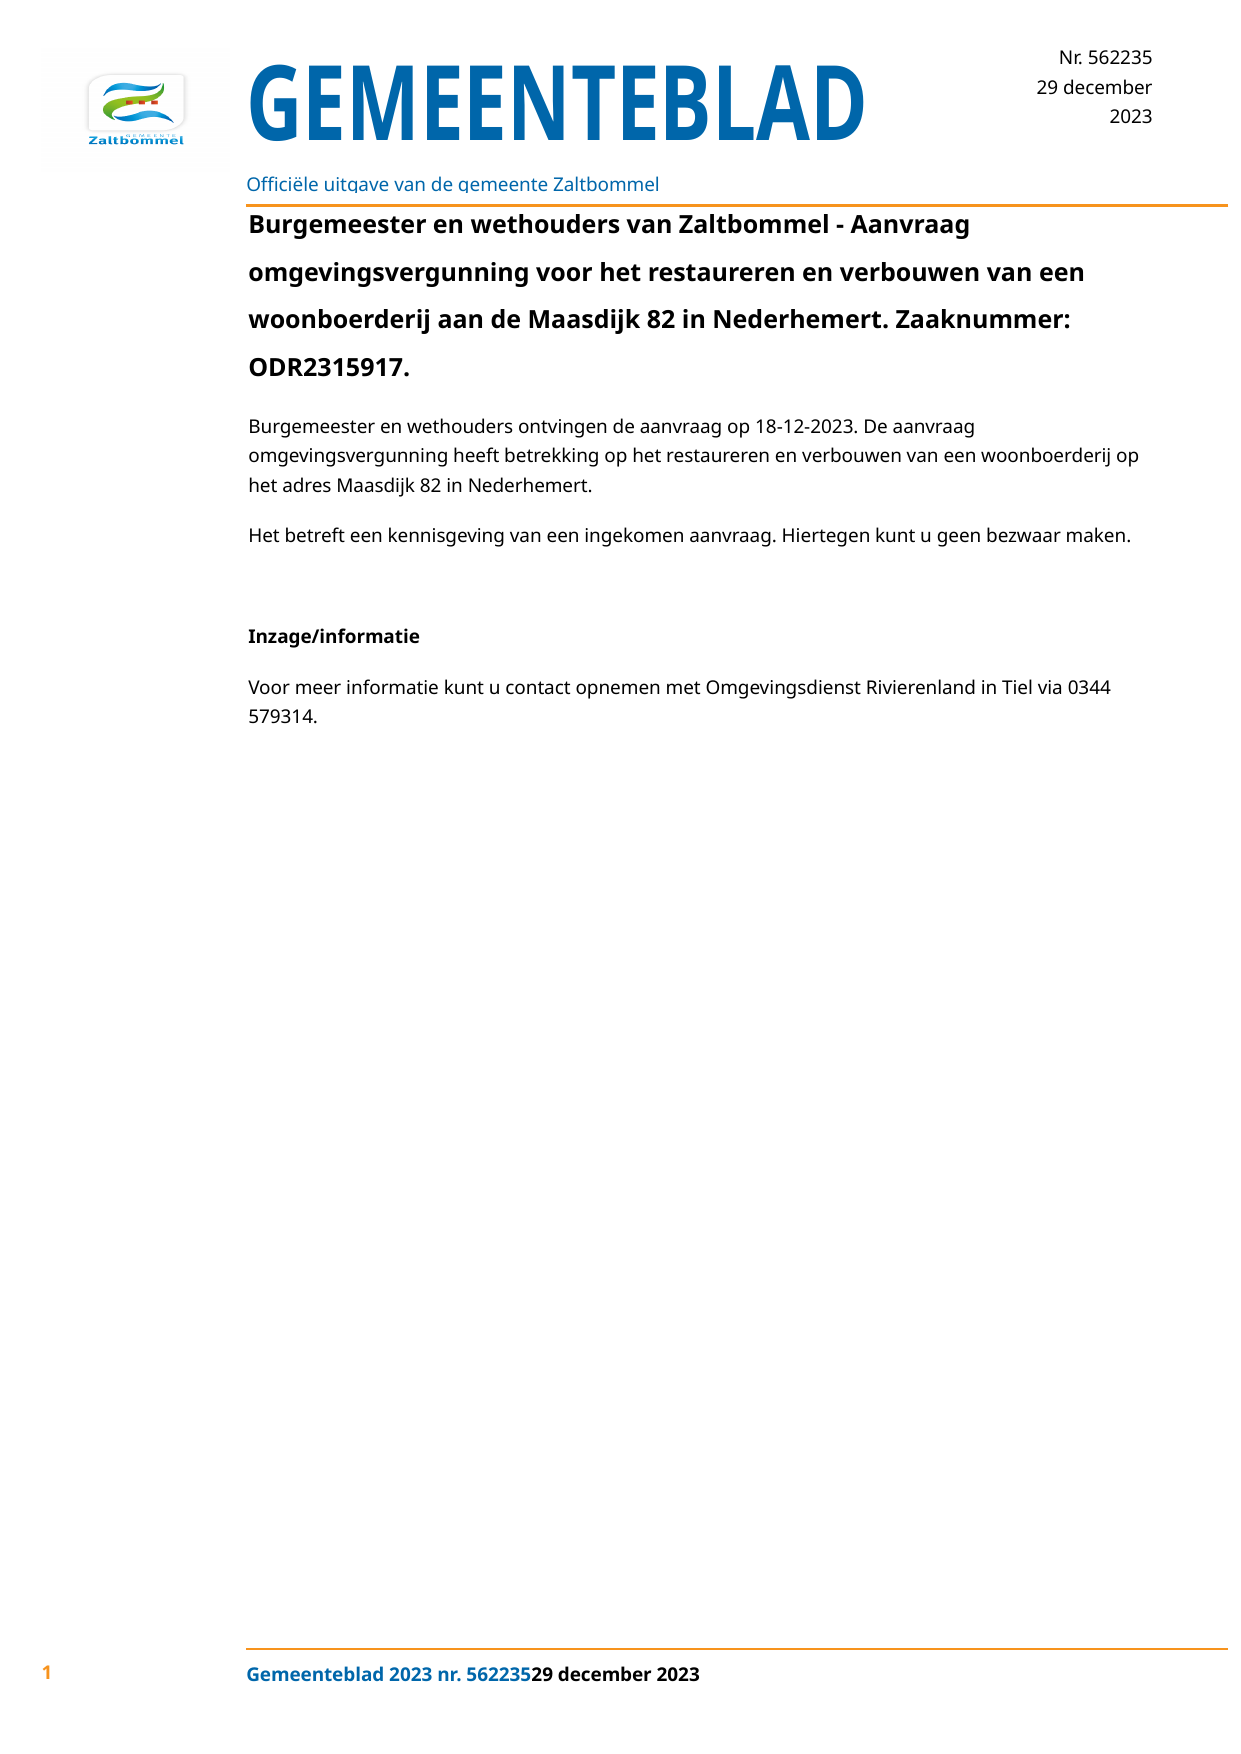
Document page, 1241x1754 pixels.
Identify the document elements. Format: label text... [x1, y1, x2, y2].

picture [41, 47, 231, 172]
text Burgemeester en wethouders ontvingen de aanvraag op 18-12-2023. De aanvraag omgevingsvergunning heeft betrekking op het restaureren en verbouwen van een woonboerderij op het adres Maasdijk 82 in Nederhemert. [248, 413, 1152, 498]
text Het betreft een kennisgeving van een ingekomen aanvraag. Hiertegen kunt u geen bezwaar maken. [248, 523, 1152, 548]
text Inzage/informatie [248, 623, 1152, 649]
text Voor meer informatie kunt u contact opnemen met Omgevingsdienst Rivierenland in Tiel via 0344 579314. [248, 674, 1152, 729]
text Burgemeester en wethouders van Zaltbommel - Aanvraag omgevingsvergunning voor het restaureren en verbouwen van een woonboerderij aan de Maasdijk 82 in Nederhemert. Zaaknummer: ODR2315917. [248, 207, 1152, 384]
